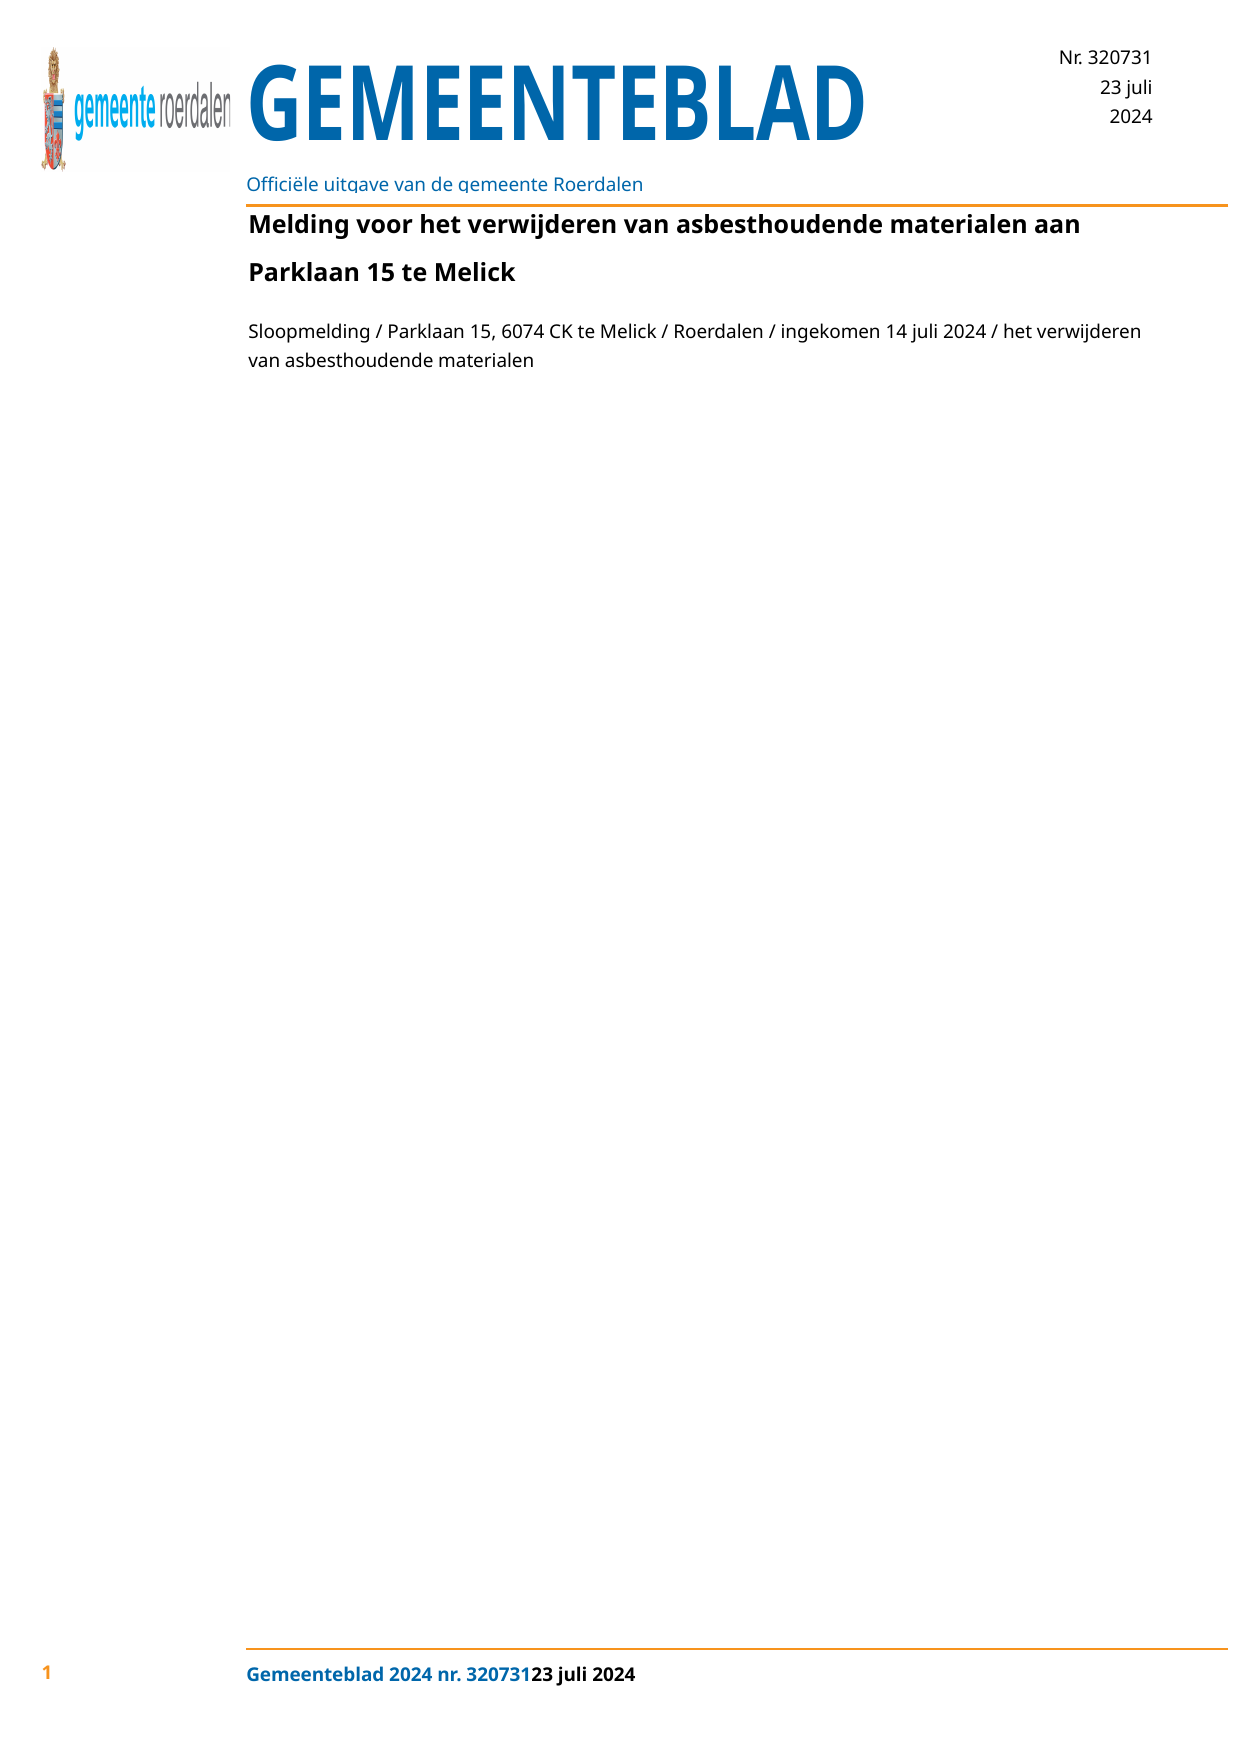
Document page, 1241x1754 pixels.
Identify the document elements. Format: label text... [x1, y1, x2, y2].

text Sloopmelding / Parklaan 15, 6074 CK te Melick / Roerdalen / ingekomen 14 juli 2024 / het verwijderen van asbesthoudende materialen [248, 318, 1152, 373]
text Melding voor het verwijderen van asbesthoudende materialen aan Parklaan 15 te Melick [248, 207, 1152, 288]
picture [41, 47, 231, 172]
